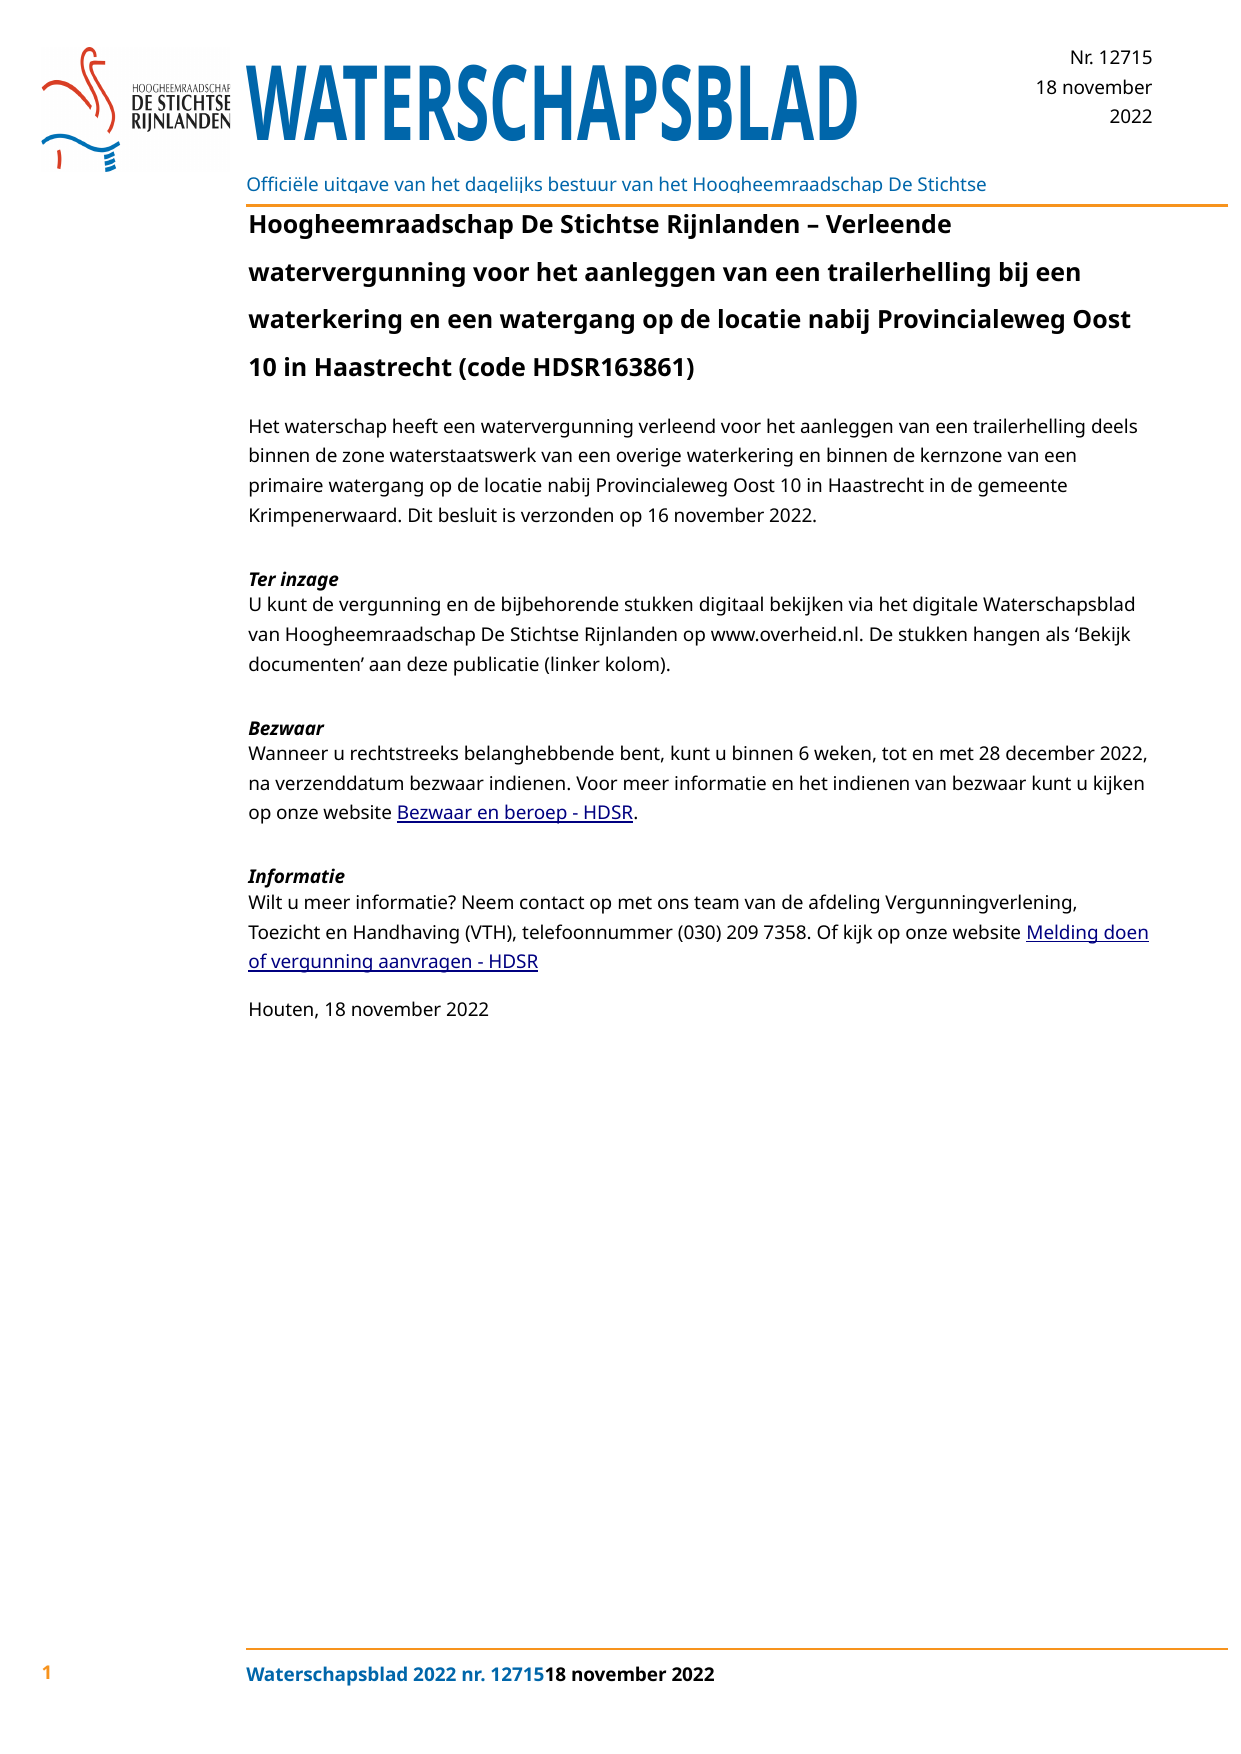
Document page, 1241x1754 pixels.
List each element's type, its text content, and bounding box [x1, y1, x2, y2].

text Informatie [248, 863, 1152, 889]
text Bezwaar [248, 715, 1152, 740]
text Ter inzage [248, 566, 1152, 592]
text Het waterschap heeft een watervergunning verleend voor het aanleggen van een trailerhelling deels binnen de zone waterstaatswerk van een overige waterkering en binnen de kernzone van een primaire watergang op de locatie nabij Provincialeweg Oost 10 in Haastrecht in de gemeente Krimpenerwaard. Dit besluit is verzonden op 16 november 2022. [248, 413, 1152, 528]
text Houten, 18 november 2022 [248, 996, 1152, 1022]
picture [41, 47, 231, 172]
text U kunt de vergunning en de bijbehorende stukken digitaal bekijken via het digitale Waterschapsblad van Hoogheemraadschap De Stichtse Rijnlanden op www.overheid.nl. De stukken hangen als ‘Bekijk documenten’ aan deze publicatie (linker kolom). [248, 592, 1152, 676]
text Wilt u meer informatie? Neem contact op met ons team van de afdeling Vergunningverlening, Toezicht en Handhaving (VTH), telefoonnummer (030) 209 7358. Of kijk op onze website Melding doen of vergunning aanvragen - HDSR [248, 889, 1152, 974]
text Wanneer u rechtstreeks belanghebbende bent, kunt u binnen 6 weken, tot en met 28 december 2022, na verzenddatum bezwaar indienen. Voor meer informatie en het indienen van bezwaar kunt u kijken op onze website Bezwaar en beroep - HDSR. [248, 740, 1152, 825]
text Hoogheemraadschap De Stichtse Rijnlanden – Verleende watervergunning voor het aanleggen van een trailerhelling bij een waterkering en een watergang op de locatie nabij Provincialeweg Oost 10 in Haastrecht (code HDSR163861) [248, 207, 1152, 384]
